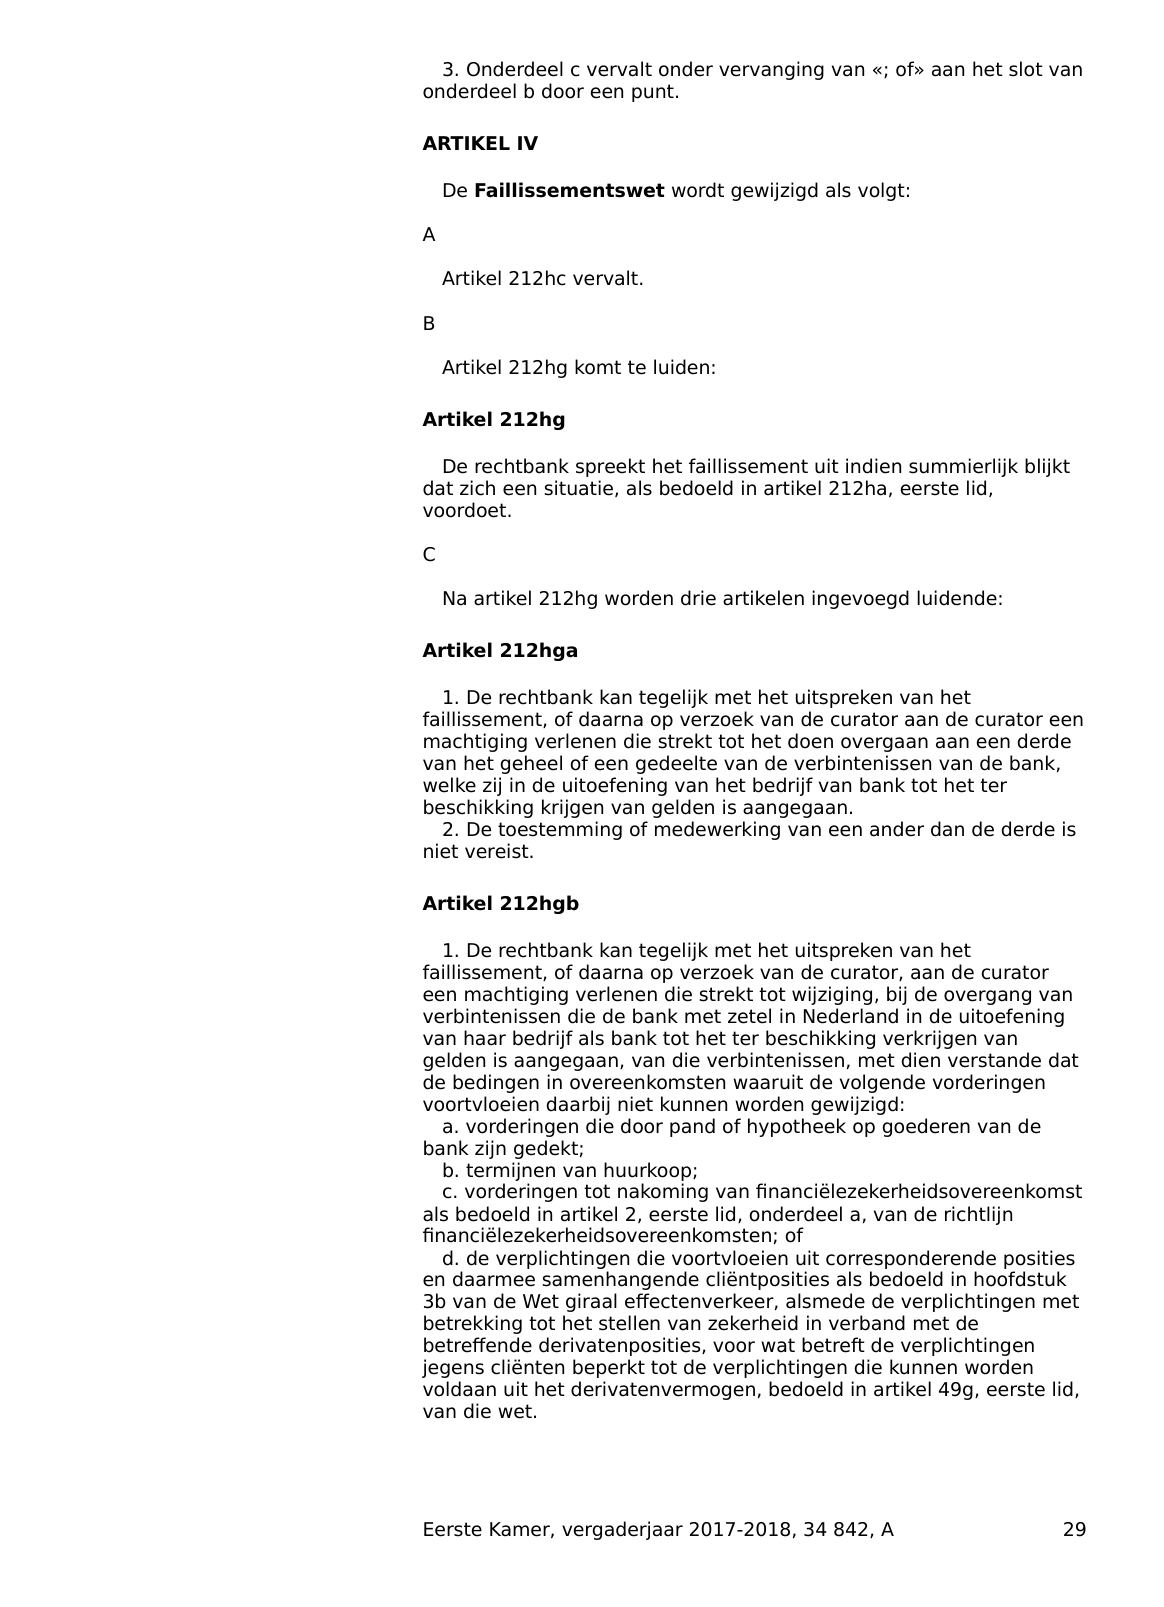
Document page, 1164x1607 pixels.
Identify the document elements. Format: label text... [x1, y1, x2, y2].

text Artikel 212hg komt te luiden: [422, 357, 1087, 379]
text De Faillissementswet wordt gewijzigd als volgt: [422, 180, 1087, 202]
subtitle ARTIKEL IV [422, 133, 1087, 155]
text d. de verplichtingen die voortvloeien uit corresponderende posities en daarmee samenhangende cliëntposities als bedoeld in hoofdstuk 3b van de Wet giraal effectenverkeer, alsmede de verplichtingen met betrekking tot het stellen van zekerheid in verband met de betreffende derivatenposities, voor wat betreft de verplichtingen jegens cliënten beperkt tot de verplichtingen die kunnen worden voldaan uit het derivatenvermogen, bedoeld in artikel 49g, eerste lid, van die wet. [422, 1247, 1087, 1423]
text Artikel 212hc vervalt. [422, 268, 1087, 290]
subtitle Artikel 212hga [422, 640, 1087, 662]
subtitle Artikel 212hg [422, 409, 1087, 431]
text c. vorderingen tot nakoming van financiëlezekerheidsovereenkomst als bedoeld in artikel 2, eerste lid, onderdeel a, van de richtlijn financiëlezekerheidsovereenkomsten; of [422, 1181, 1087, 1247]
subtitle Artikel 212hgb [422, 893, 1087, 915]
text B [422, 312, 1087, 334]
text 2. De toestemming of medewerking van een ander dan de derde is niet vereist. [422, 819, 1087, 863]
text C [422, 544, 1087, 566]
text 1. De rechtbank kan tegelijk met het uitspreken van het faillissement, of daarna op verzoek van de curator, aan de curator een machtiging verlenen die strekt tot wijziging, bij de overgang van verbintenissen die de bank met zetel in Nederland in de uitoefening van haar bedrijf als bank tot het ter beschikking verkrijgen van gelden is aangegaan, van die verbintenissen, met dien verstande dat de bedingen in overeenkomsten waaruit de volgende vorderingen voortvloeien daarbij niet kunnen worden gewijzigd: [422, 940, 1087, 1116]
text a. vorderingen die door pand of hypotheek op goederen van de bank zijn gedekt; [422, 1116, 1087, 1159]
text b. termijnen van huurkoop; [422, 1159, 1087, 1181]
text De rechtbank spreekt het faillissement uit indien summierlijk blijkt dat zich een situatie, als bedoeld in artikel 212ha, eerste lid, voordoet. [422, 456, 1087, 522]
text Na artikel 212hg worden drie artikelen ingevoegd luidende: [422, 588, 1087, 610]
text 3. Onderdeel c vervalt onder vervanging van «; of» aan het slot van onderdeel b door een punt. [422, 59, 1087, 103]
text A [422, 224, 1087, 246]
text 1. De rechtbank kan tegelijk met het uitspreken van het faillissement, of daarna op verzoek van de curator aan de curator een machtiging verlenen die strekt tot het doen overgaan aan een derde van het geheel of een gedeelte van de verbintenissen van de bank, welke zij in de uitoefening van het bedrijf van bank tot het ter beschikking krijgen van gelden is aangegaan. [422, 687, 1087, 819]
